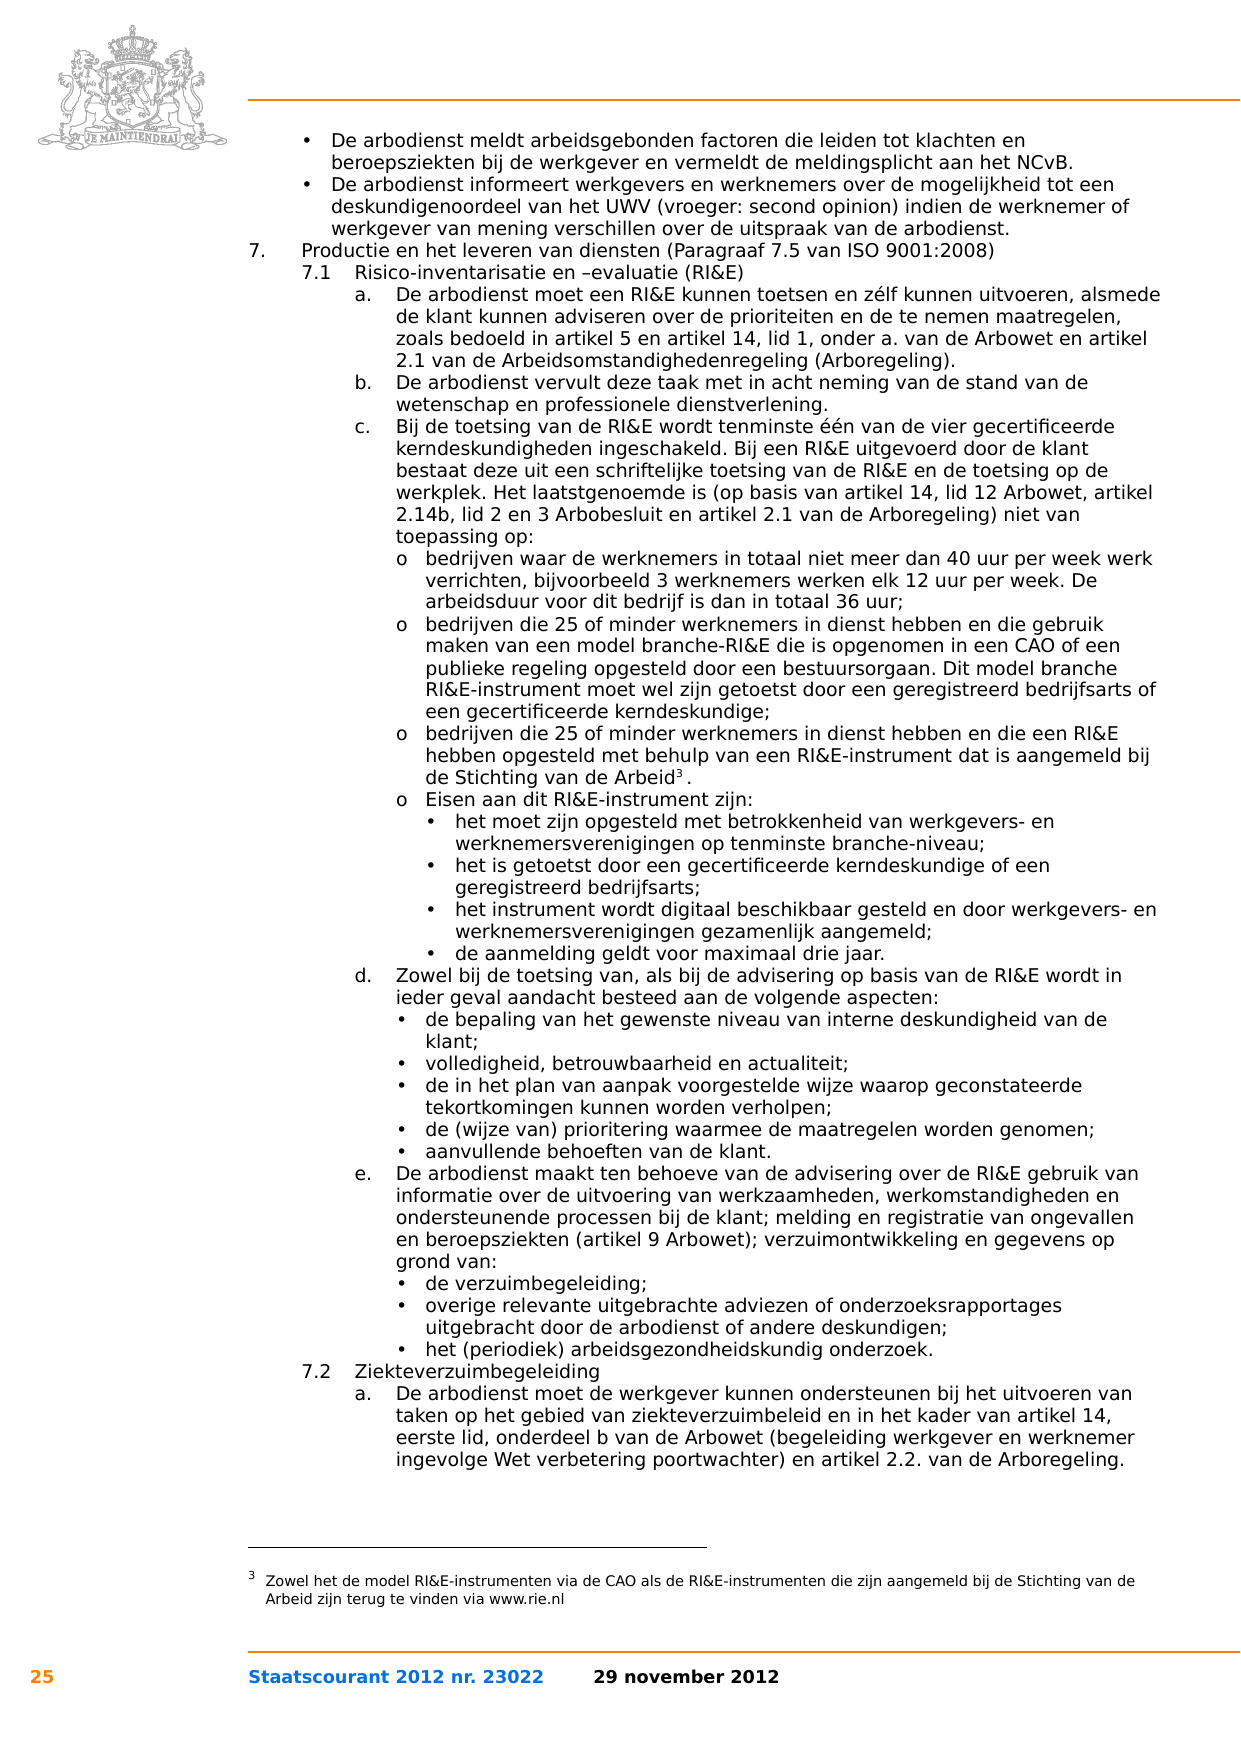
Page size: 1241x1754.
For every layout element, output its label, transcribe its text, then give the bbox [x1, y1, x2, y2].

text • volledigheid, betrouwbaarheid en actualiteit; [396, 1053, 1163, 1075]
text 7.2 Ziekteverzuimbegeleiding [301, 1361, 1163, 1383]
text • de in het plan van aanpak voorgestelde wijze waarop geconstateerde tekortkomingen kunnen worden verholpen; [396, 1075, 1163, 1119]
text Zowel het de model RI&E-instrumenten via de CAO als de RI&E-instrumenten die zijn aangemeld bij de Stichting van de Arbeid zijn terug te vinden via www.rie.nl [248, 1569, 1163, 1608]
text • overige relevante uitgebrachte adviezen of onderzoeksrapportages uitgebracht door de arbodienst of andere deskundigen; [396, 1295, 1163, 1339]
text • aanvullende behoeften van de klant. [396, 1141, 1163, 1163]
text e. De arbodienst maakt ten behoeve van de advisering over de RI&E gebruik van informatie over de uitvoering van werkzaamheden, werkomstandigheden en ondersteunende processen bij de klant; melding en registratie van ongevallen en beroepsziekten (artikel 9 Arbowet); verzuimontwikkeling en gegevens op grond van: [354, 1163, 1163, 1273]
text o Eisen aan dit RI&E-instrument zijn: [396, 789, 1163, 811]
text • het (periodiek) arbeidsgezondheidskundig onderzoek. [396, 1339, 1163, 1361]
text b. De arbodienst vervult deze taak met in acht neming van de stand van de wetenschap en professionele dienstverlening. [354, 372, 1163, 416]
text o bedrijven die 25 of minder werknemers in dienst hebben en die een RI&E hebben opgesteld met behulp van een RI&E-instrument dat is aangemeld bij de Stichting van de Arbeid. [396, 723, 1163, 789]
text o bedrijven die 25 of minder werknemers in dienst hebben en die gebruik maken van een model branche-RI&E die is opgenomen in een CAO of een publieke regeling opgesteld door een bestuursorgaan. Dit model branche RI&E-instrument moet wel zijn getoetst door een geregistreerd bedrijfsarts of een gecertificeerde kerndeskundige; [396, 613, 1163, 723]
text • de aanmelding geldt voor maximaal drie jaar. [425, 943, 1163, 965]
text 7. Productie en het leveren van diensten (Paragraaf 7.5 van ISO 9001:2008) [248, 240, 1163, 262]
text • De arbodienst informeert werkgevers en werknemers over de mogelijkheid tot een deskundigenoordeel van het UWV (vroeger: second opinion) indien de werknemer of werkgever van mening verschillen over de uitspraak van de arbodienst. [301, 174, 1163, 240]
text 7.1 Risico-inventarisatie en –evaluatie (RI&E) [301, 262, 1163, 284]
text a. De arbodienst moet een RI&E kunnen toetsen en zélf kunnen uitvoeren, alsmede de klant kunnen adviseren over de prioriteiten en de te nemen maatregelen, zoals bedoeld in artikel 5 en artikel 14, lid 1, onder a. van de Arbowet en artikel 2.1 van de Arbeidsomstandighedenregeling (Arboregeling). [354, 284, 1163, 372]
text • De arbodienst meldt arbeidsgebonden factoren die leiden tot klachten en beroepsziekten bij de werkgever en vermeldt de meldingsplicht aan het NCvB. [301, 130, 1163, 174]
text • de (wijze van) prioritering waarmee de maatregelen worden genomen; [396, 1119, 1163, 1141]
text • de bepaling van het gewenste niveau van interne deskundigheid van de klant; [396, 1009, 1163, 1053]
text • het moet zijn opgesteld met betrokkenheid van werkgevers- en werknemersverenigingen op tenminste branche-niveau; [425, 811, 1163, 855]
picture [38, 25, 227, 150]
text • het is getoetst door een gecertificeerde kerndeskundige of een geregistreerd bedrijfsarts; [425, 855, 1163, 899]
text o bedrijven waar de werknemers in totaal niet meer dan 40 uur per week werk verrichten, bijvoorbeeld 3 werknemers werken elk 12 uur per week. De arbeidsduur voor dit bedrijf is dan in totaal 36 uur; [396, 547, 1163, 613]
text • het instrument wordt digitaal beschikbaar gesteld en door werkgevers- en werknemersverenigingen gezamenlijk aangemeld; [425, 899, 1163, 943]
text c. Bij de toetsing van de RI&E wordt tenminste één van de vier gecertificeerde kerndeskundigheden ingeschakeld. Bij een RI&E uitgevoerd door de klant bestaat deze uit een schriftelijke toetsing van de RI&E en de toetsing op de werkplek. Het laatstgenoemde is (op basis van artikel 14, lid 12 Arbowet, artikel 2.14b, lid 2 en 3 Arbobesluit en artikel 2.1 van de Arboregeling) niet van toepassing op: [354, 416, 1163, 547]
text a. De arbodienst moet de werkgever kunnen ondersteunen bij het uitvoeren van taken op het gebied van ziekteverzuimbeleid en in het kader van artikel 14, eerste lid, onderdeel b van de Arbowet (begeleiding werkgever en werknemer ingevolge Wet verbetering poortwachter) en artikel 2.2. van de Arboregeling. [354, 1383, 1163, 1471]
text • de verzuimbegeleiding; [396, 1273, 1163, 1295]
text d. Zowel bij de toetsing van, als bij de advisering op basis van de RI&E wordt in ieder geval aandacht besteed aan de volgende aspecten: [354, 965, 1163, 1009]
